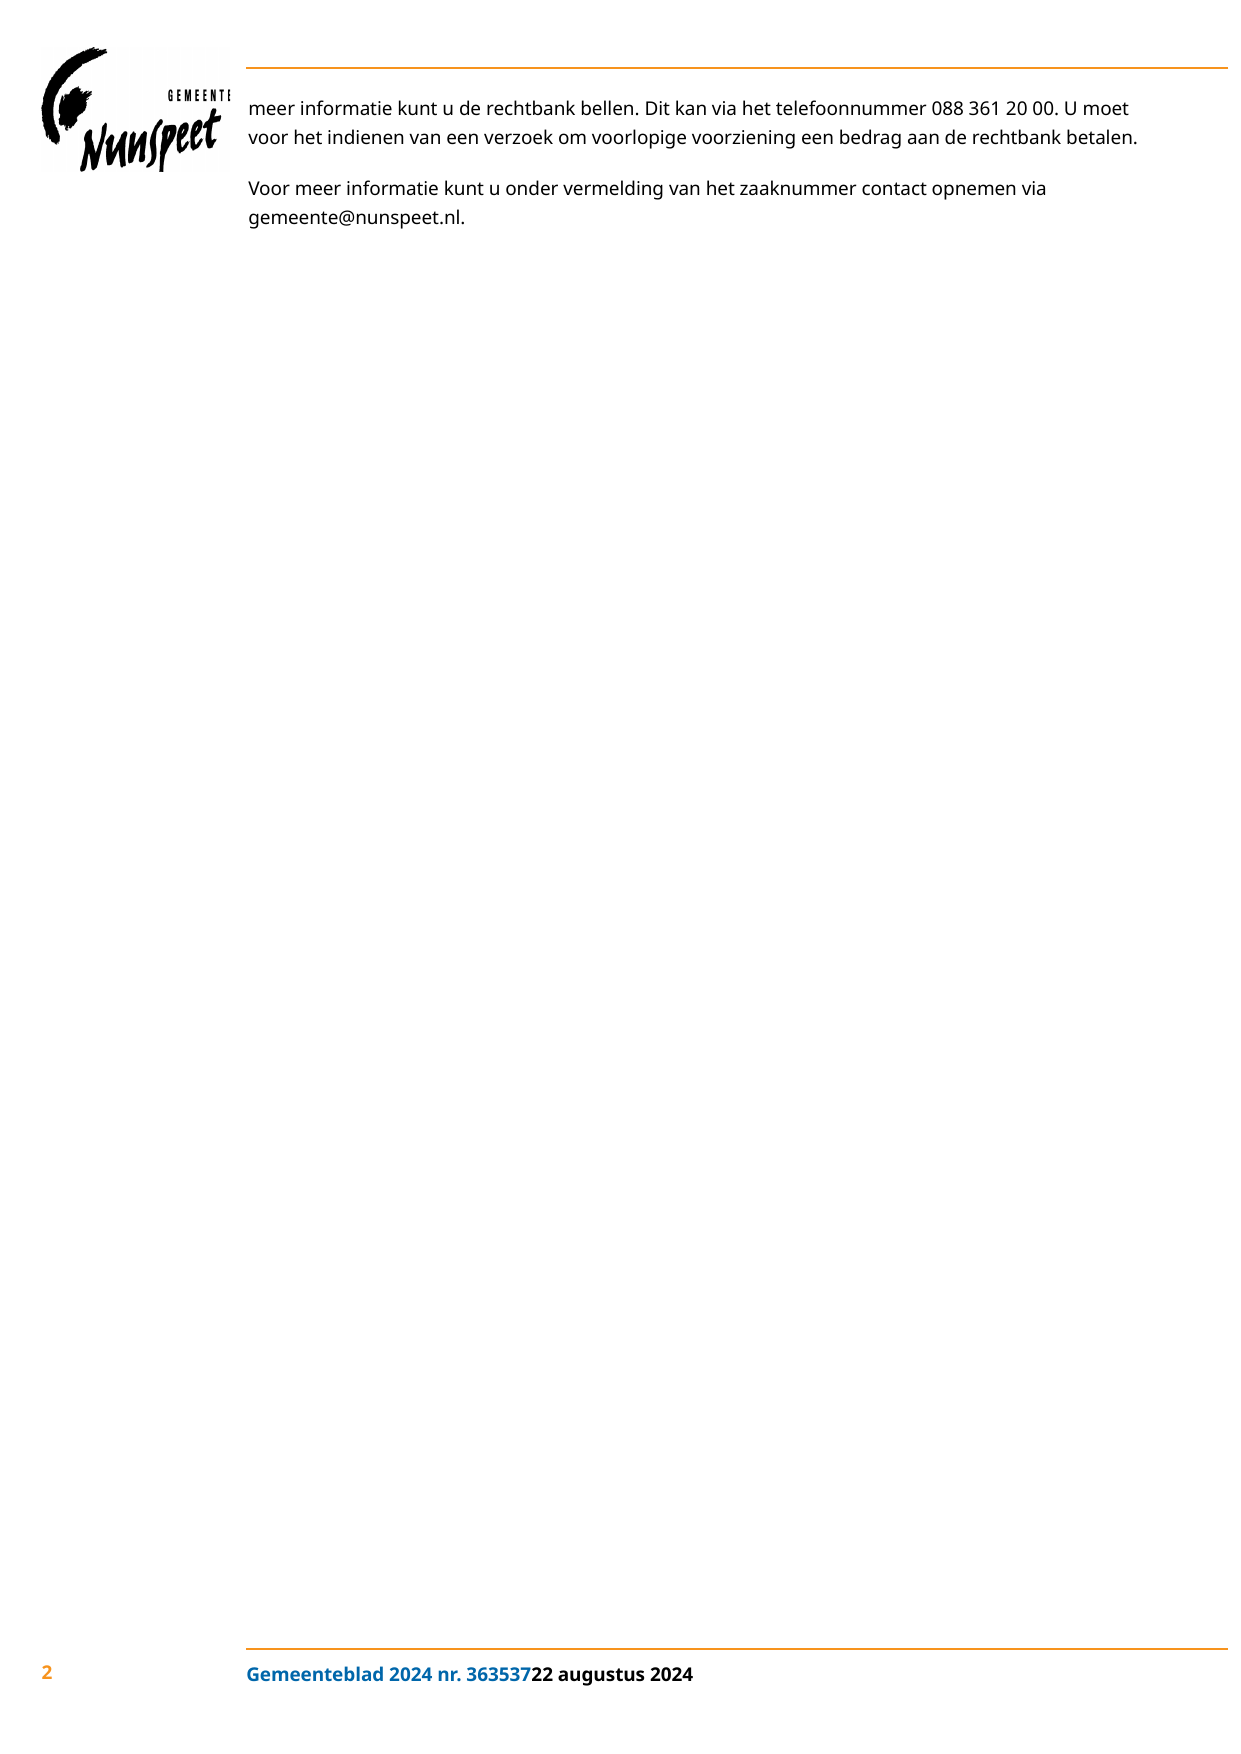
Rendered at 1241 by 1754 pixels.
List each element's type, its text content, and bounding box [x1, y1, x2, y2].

text meer informatie kunt u de rechtbank bellen. Dit kan via het telefoonnummer 088 361 20 00. U moet voor het indienen van een verzoek om voorlopige voorziening een bedrag aan de rechtbank betalen. [248, 95, 1152, 150]
text Voor meer informatie kunt u onder vermelding van het zaaknummer contact opnemen via gemeente@nunspeet.nl. [248, 175, 1152, 230]
picture [41, 47, 231, 172]
